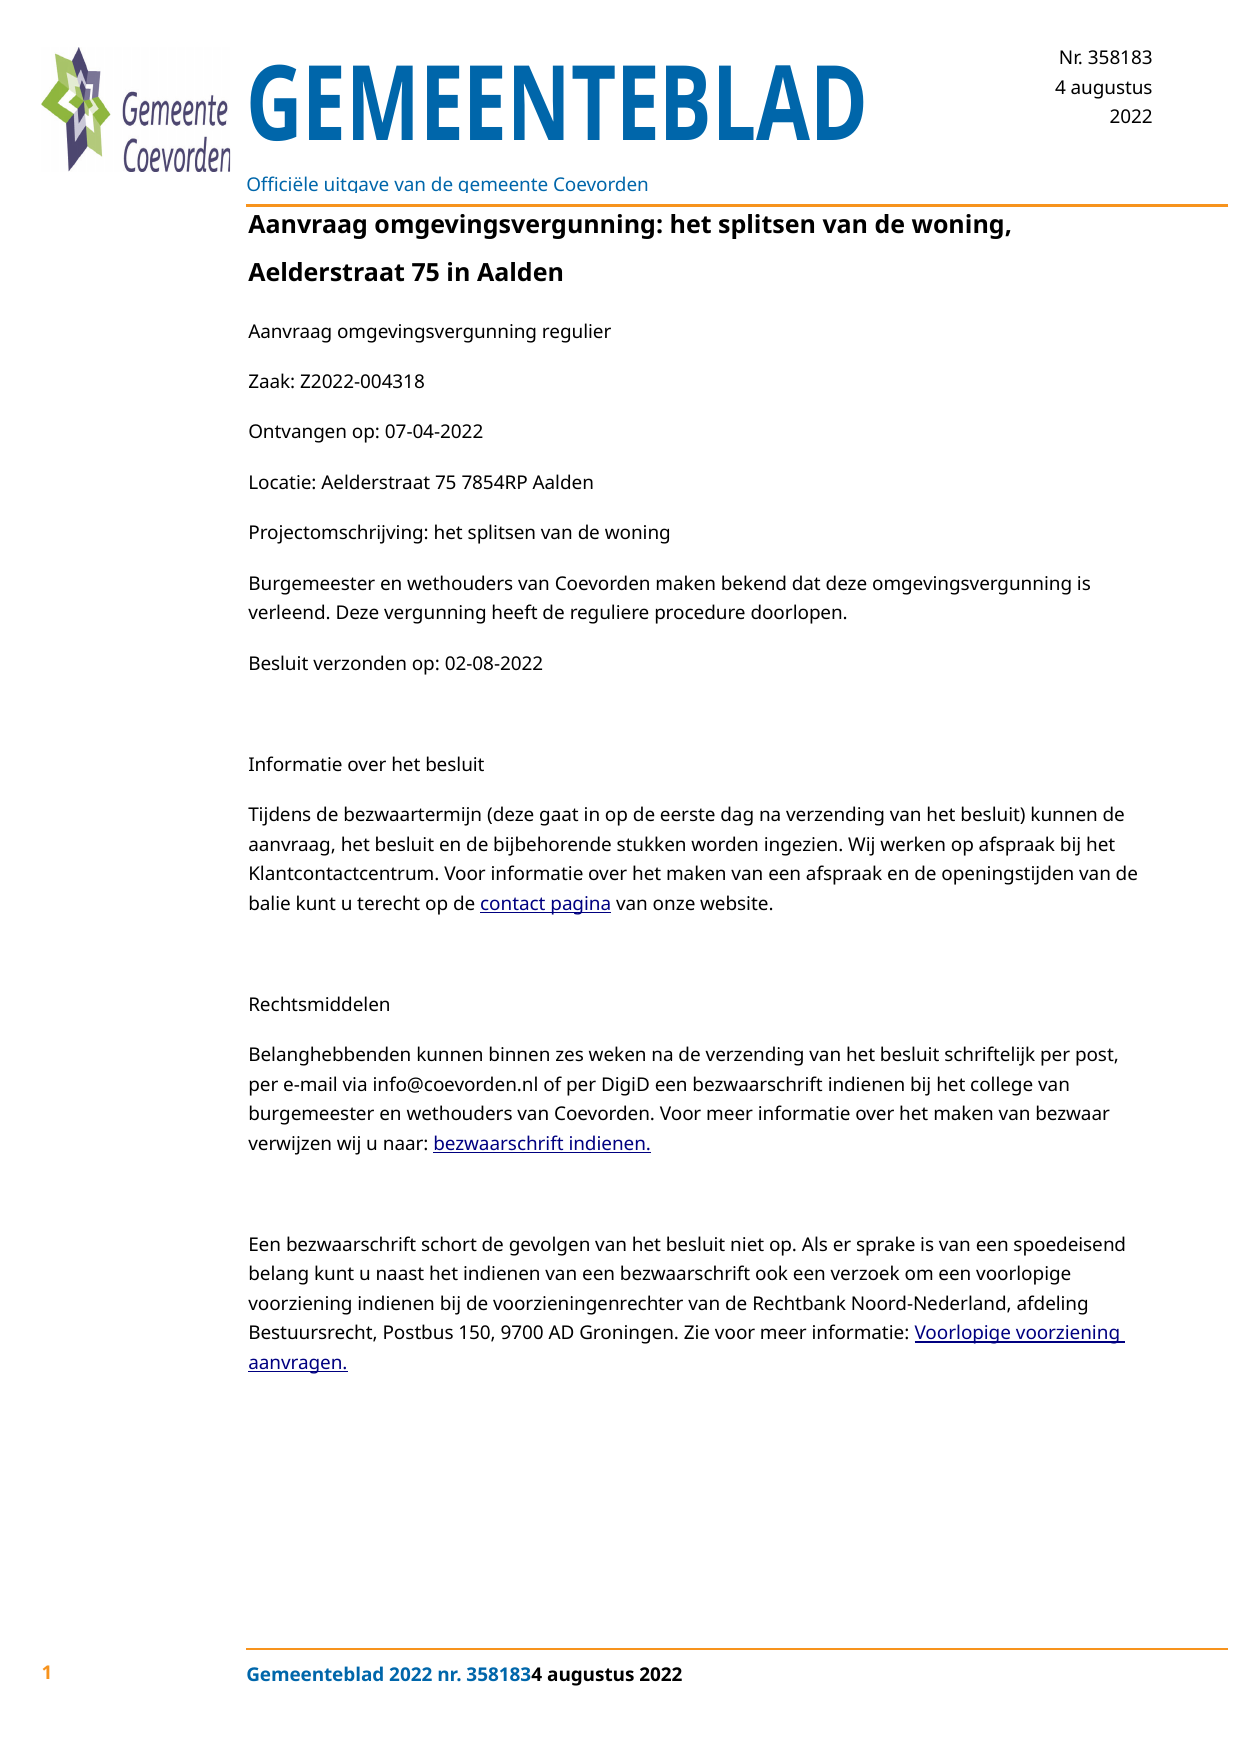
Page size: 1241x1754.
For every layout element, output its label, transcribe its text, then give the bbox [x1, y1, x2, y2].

text Aanvraag omgevingsvergunning: het splitsen van de woning, Aelderstraat 75 in Aalden [248, 207, 1152, 288]
text Zaak: Z2022-004318 [248, 368, 1152, 394]
text Burgemeester en wethouders van Coevorden maken bekend dat deze omgevingsvergunning is verleend. Deze vergunning heeft de reguliere procedure doorlopen. [248, 570, 1152, 625]
text Rechtsmiddelen [248, 991, 1152, 1017]
text Aanvraag omgevingsvergunning regulier [248, 318, 1152, 344]
text Een bezwaarschrift schort de gevolgen van het besluit niet op. Als er sprake is van een spoedeisend belang kunt u naast het indienen van een bezwaarschrift ook een verzoek om een voorlopige voorziening indienen bij de voorzieningenrechter van de Rechtbank Noord-Nederland, afdeling Bestuursrecht, Postbus 150, 9700 AD Groningen. Zie voor meer informatie: Voorlopige voorziening aanvragen. [248, 1231, 1152, 1375]
text Tijdens de bezwaartermijn (deze gaat in op de eerste dag na verzending van het besluit) kunnen de aanvraag, het besluit en de bijbehorende stukken worden ingezien. Wij werken op afspraak bij het Klantcontactcentrum. Voor informatie over het maken van een afspraak en de openingstijden van de balie kunt u terecht op de contact pagina van onze website. [248, 801, 1152, 916]
picture [41, 47, 231, 172]
text Besluit verzonden op: 02-08-2022 [248, 650, 1152, 676]
text Belanghebbenden kunnen binnen zes weken na de verzending van het besluit schriftelijk per post, per e-mail via info@coevorden.nl of per DigiD een bezwaarschrift indienen bij het college van burgemeester en wethouders van Coevorden. Voor meer informatie over het maken van bezwaar verwijzen wij u naar: bezwaarschrift indienen. [248, 1041, 1152, 1156]
text Ontvangen op: 07-04-2022 [248, 419, 1152, 444]
text Informatie over het besluit [248, 751, 1152, 777]
text Projectomschrijving: het splitsen van de woning [248, 519, 1152, 545]
text Locatie: Aelderstraat 75 7854RP Aalden [248, 469, 1152, 495]
